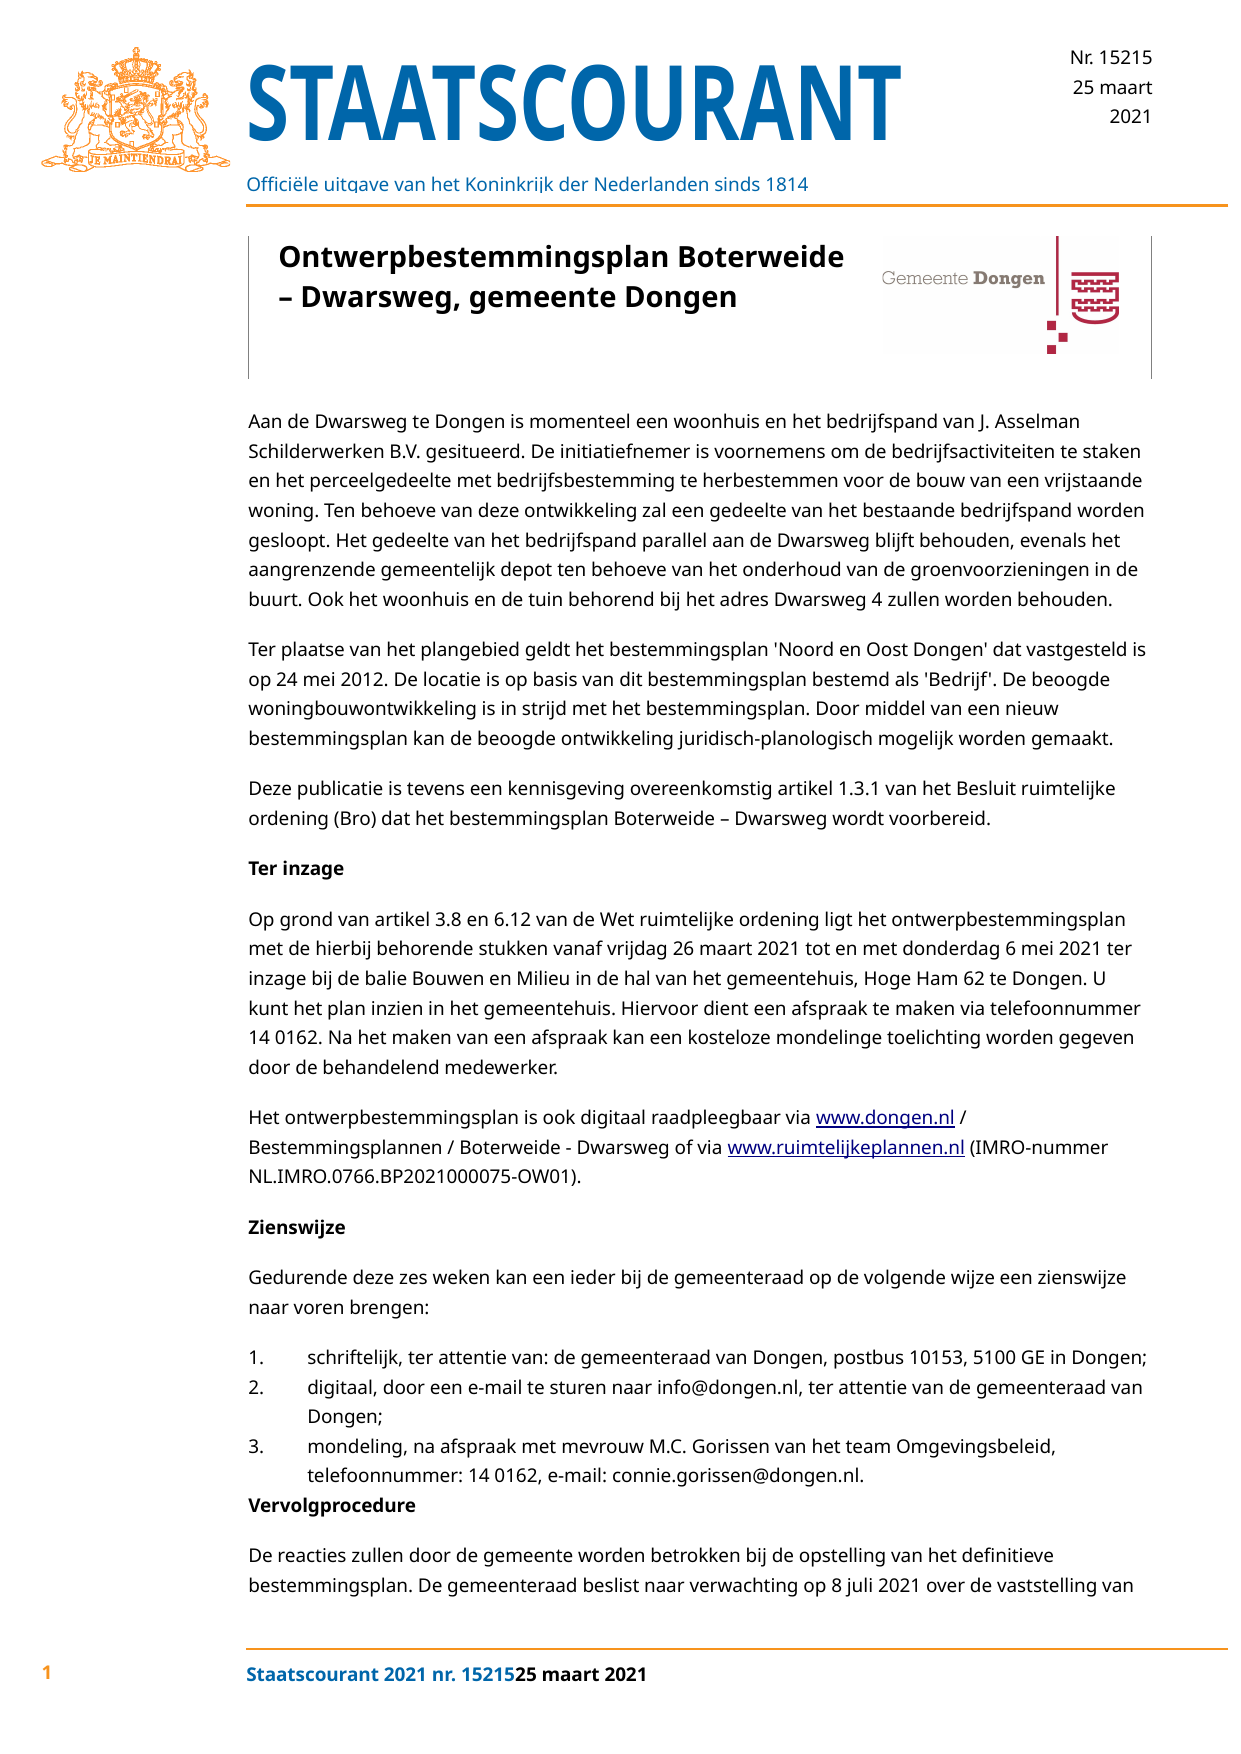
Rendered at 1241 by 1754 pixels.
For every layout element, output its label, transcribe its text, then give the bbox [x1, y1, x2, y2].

text Zienswijze [248, 1214, 1152, 1239]
list mondeling, na afspraak met mevrouw M.C. Gorissen van het team Omgevingsbeleid, telefoonnummer: 14 0162, e-mail: connie.gorissen@dongen.nl. [248, 1433, 1152, 1488]
text Aan de Dwarsweg te Dongen is momenteel een woonhuis en het bedrijfspand van J. Asselman Schilderwerken B.V. gesitueerd. De initiatiefnemer is voornemens om de bedrijfsactiviteiten te staken en het perceelgedeelte met bedrijfsbestemming te herbestemmen voor de bouw van een vrijstaande woning. Ten behoeve van deze ontwikkeling zal een gedeelte van het bestaande bedrijfspand worden gesloopt. Het gedeelte van het bedrijfspand parallel aan de Dwarsweg blijft behouden, evenals het aangrenzende gemeentelijk depot ten behoeve van het onderhoud van de groenvoorzieningen in de buurt. Ook het woonhuis en de tuin behorend bij het adres Dwarsweg 4 zullen worden behouden. [248, 408, 1152, 612]
text De reacties zullen door de gemeente worden betrokken bij de opstelling van het definitieve bestemmingsplan. De gemeenteraad beslist naar verwachting op 8 juli 2021 over de vaststelling van [248, 1543, 1152, 1598]
list schriftelijk, ter attentie van: de gemeenteraad van Dongen, postbus 10153, 5100 GE in Dongen; [248, 1344, 1152, 1370]
table_header Ontwerpbestemmingsplan Boterweide – Dwarsweg, gemeente Dongen [249, 236, 850, 379]
list digitaal, door een e-mail te sturen naar info@dongen.nl, ter attentie van de gemeenteraad van Dongen; [248, 1374, 1152, 1429]
table_header [850, 236, 1151, 379]
text Op grond van artikel 3.8 en 6.12 van de Wet ruimtelijke ordening ligt het ontwerpbestemmingsplan met de hierbij behorende stukken vanaf vrijdag 26 maart 2021 tot en met donderdag 6 mei 2021 ter inzage bij de balie Bouwen en Milieu in de hal van het gemeentehuis, Hoge Ham 62 te Dongen. U kunt het plan inzien in het gemeentehuis. Hiervoor dient een afspraak te maken via telefoonnummer 14 0162. Na het maken van een afspraak kan een kosteloze mondelinge toelichting worden gegeven door de behandelend medewerker. [248, 906, 1152, 1079]
text Gedurende deze zes weken kan een ieder bij de gemeenteraad op de volgende wijze een zienswijze naar voren brengen: [248, 1264, 1152, 1319]
picture [882, 236, 1119, 354]
text Het ontwerpbestemmingsplan is ook digitaal raadpleegbaar via www.dongen.nl / Bestemmingsplannen / Boterweide - Dwarsweg of via www.ruimtelijkeplannen.nl (IMRO-nummer NL.IMRO.0766.BP2021000075-OW01). [248, 1104, 1152, 1189]
text Deze publicatie is tevens een kennisgeving overeenkomstig artikel 1.3.1 van het Besluit ruimtelijke ordening (Bro) dat het bestemmingsplan Boterweide – Dwarsweg wordt voorbereid. [248, 776, 1152, 831]
text Vervolgprocedure [248, 1492, 1152, 1518]
picture [41, 47, 231, 172]
text Ter plaatse van het plangebied geldt het bestemmingsplan 'Noord en Oost Dongen' dat vastgesteld is op 24 mei 2012. De locatie is op basis van dit bestemmingsplan bestemd als 'Bedrijf'. De beoogde woningbouwontwikkeling is in strijd met het bestemmingsplan. Door middel van een nieuw bestemmingsplan kan de beoogde ontwikkeling juridisch-planologisch mogelijk worden gemaakt. [248, 636, 1152, 751]
text Ter inzage [248, 856, 1152, 881]
